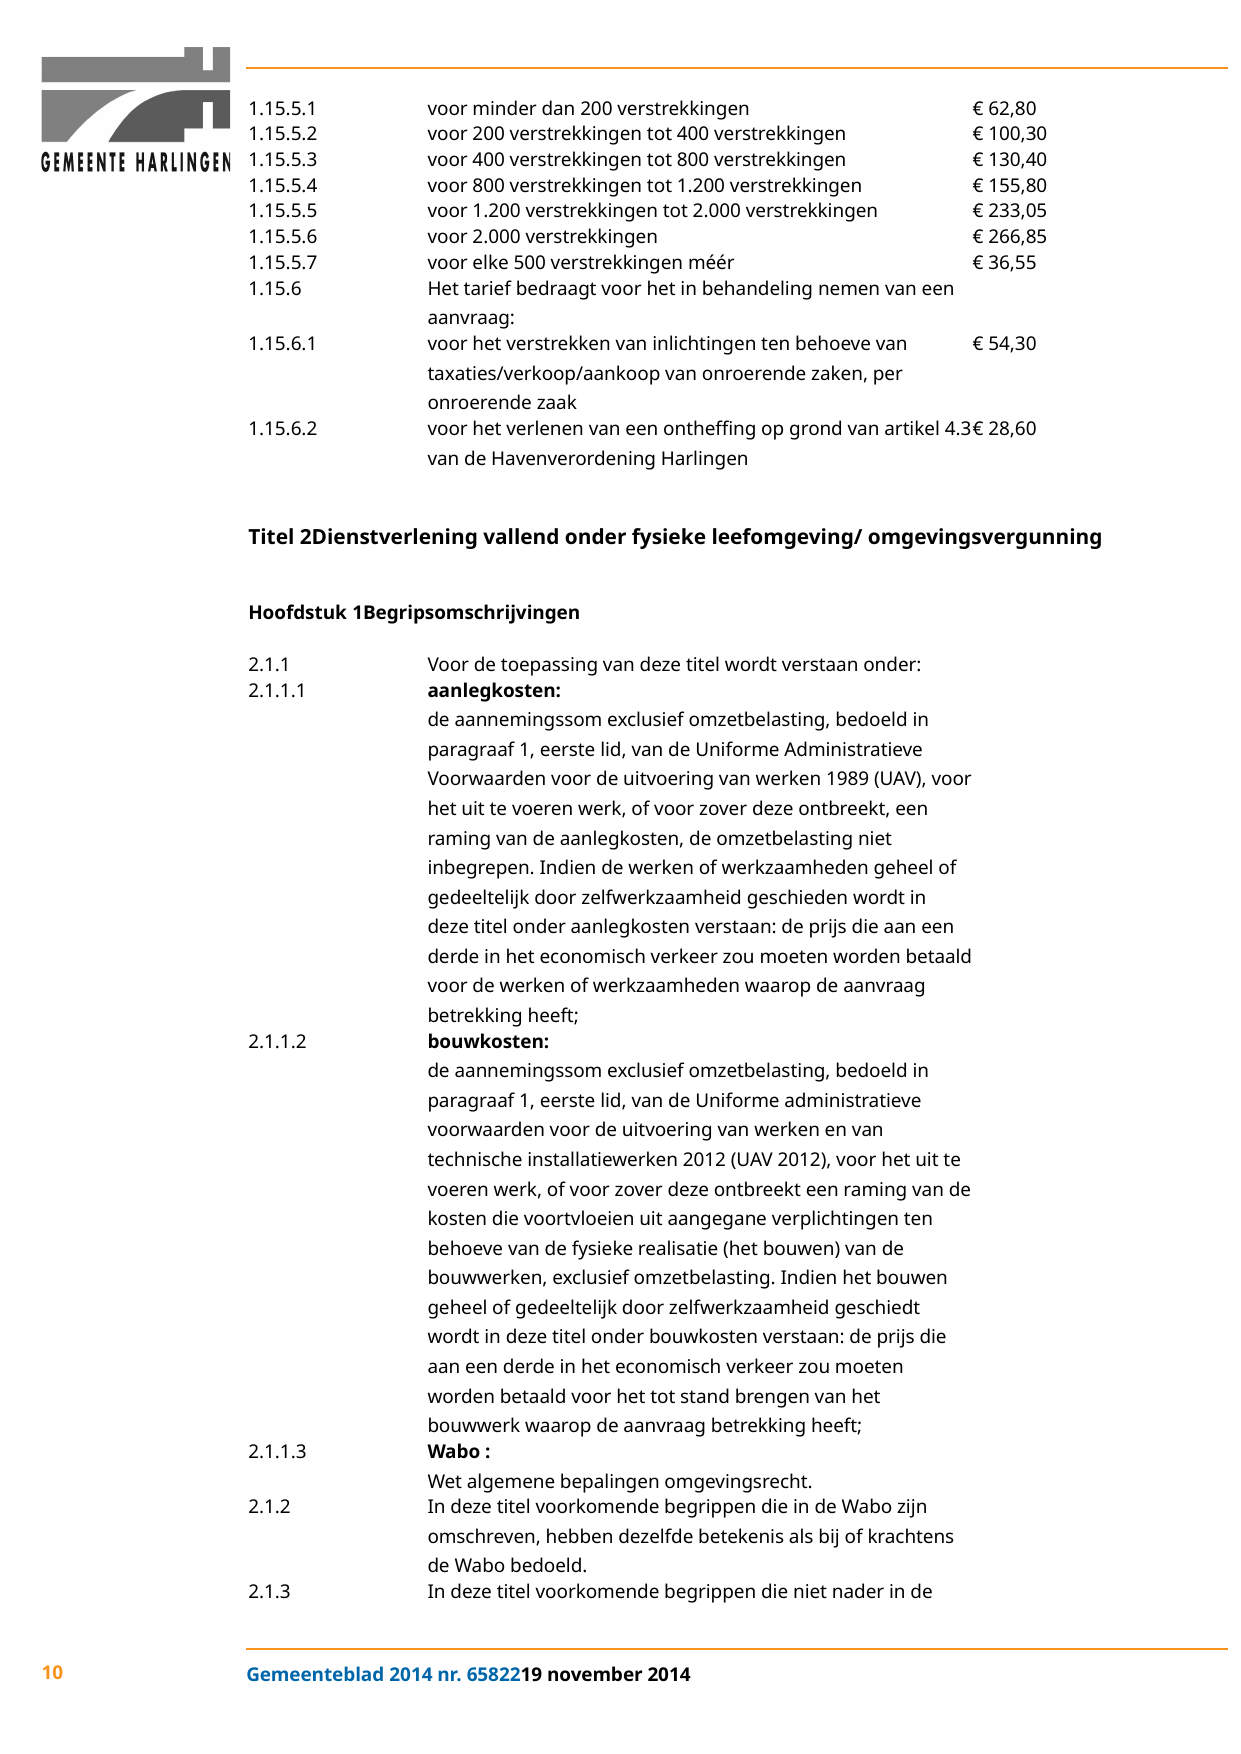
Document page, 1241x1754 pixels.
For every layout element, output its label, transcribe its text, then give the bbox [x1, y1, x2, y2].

table_cell voor 1.200 verstrekkingen tot 2.000 verstrekkingen [427, 198, 972, 223]
table_cell aanlegkosten: de aannemingssom exclusief omzetbelasting, bedoeld in paragraaf 1, eerste lid, van de Uniforme Administratieve Voorwaarden voor de uitvoering van werken 1989 (UAV), voor het uit te voeren werk, of voor zover deze ontbreekt, een raming van de aanlegkosten, de omzetbelasting niet inbegrepen. Indien de werken of werkzaamheden geheel of gedeeltelijk door zelfwerkzaamheid geschieden wordt in deze titel onder aanlegkosten verstaan: de prijs die aan een derde in het economisch verkeer zou moeten worden betaald voor de werken of werkzaamheden waarop de aanvraag betrekking heeft; [427, 677, 972, 1028]
table_cell € 28,60 [973, 415, 1152, 470]
table_cell 1.15.5.7 [248, 249, 427, 275]
table_cell 2.1.3 [248, 1579, 427, 1604]
table_cell voor 800 verstrekkingen tot 1.200 verstrekkingen [427, 172, 972, 198]
table_cell 2.1.2 [248, 1494, 427, 1578]
table_cell [973, 677, 1152, 1028]
table_cell [973, 1494, 1152, 1578]
table_cell voor 200 verstrekkingen tot 400 verstrekkingen [427, 121, 972, 146]
table_cell voor 2.000 verstrekkingen [427, 224, 972, 249]
table_header Voor de toepassing van deze titel wordt verstaan onder: [427, 651, 972, 677]
table_cell 2.1.1.2 [248, 1028, 427, 1438]
table_cell Het tarief bedraagt voor het in behandeling nemen van een aanvraag: [427, 275, 972, 330]
table_cell [973, 275, 1152, 330]
table_cell € 54,30 [973, 330, 1152, 415]
table_cell voor het verlenen van een ontheffing op grond van artikel 4.3 van de Havenverordening Harlingen [427, 415, 972, 470]
table_cell In deze titel voorkomende begrippen die niet nader in de [427, 1579, 972, 1604]
table_cell € 266,85 [973, 224, 1152, 249]
table_header [973, 651, 1152, 677]
table_cell € 155,80 [973, 172, 1152, 198]
table_cell [973, 1028, 1152, 1438]
table_cell € 233,05 [973, 198, 1152, 223]
table_cell Wabo : Wet algemene bepalingen omgevingsrecht. [427, 1438, 972, 1493]
table_cell 1.15.5.6 [248, 224, 427, 249]
table_cell 1.15.5.1 [248, 95, 427, 121]
table_cell In deze titel voorkomende begrippen die in de Wabo zijn omschreven, hebben dezelfde betekenis als bij of krachtens de Wabo bedoeld. [427, 1494, 972, 1578]
table_cell voor 400 verstrekkingen tot 800 verstrekkingen [427, 146, 972, 172]
table_cell 1.15.5.4 [248, 172, 427, 198]
table_cell [973, 1579, 1152, 1604]
table_cell bouwkosten: de aannemingssom exclusief omzetbelasting, bedoeld in paragraaf 1, eerste lid, van de Uniforme administratieve voorwaarden voor de uitvoering van werken en van technische installatiewerken 2012 (UAV 2012), voor het uit te voeren werk, of voor zover deze ontbreekt een raming van de kosten die voortvloeien uit aangegane verplichtingen ten behoeve van de fysieke realisatie (het bouwen) van de bouwwerken, exclusief omzetbelasting. Indien het bouwen geheel of gedeeltelijk door zelfwerkzaamheid geschiedt wordt in deze titel onder bouwkosten verstaan: de prijs die aan een derde in het economisch verkeer zou moeten worden betaald voor het tot stand brengen van het bouwwerk waarop de aanvraag betrekking heeft; [427, 1028, 972, 1438]
table_cell € 100,30 [973, 121, 1152, 146]
table_cell 1.15.6.2 [248, 415, 427, 470]
text Hoofdstuk 1Begripsomschrijvingen [248, 597, 1152, 625]
table_cell 2.1.1.1 [248, 677, 427, 1028]
table_cell 1.15.5.2 [248, 121, 427, 146]
table_cell € 62,80 [973, 95, 1152, 121]
table_cell voor minder dan 200 verstrekkingen [427, 95, 972, 121]
table_cell 1.15.6.1 [248, 330, 427, 415]
table_cell € 36,55 [973, 249, 1152, 275]
table_cell voor elke 500 verstrekkingen méér [427, 249, 972, 275]
table_cell 1.15.6 [248, 275, 427, 330]
table_header 2.1.1 [248, 651, 427, 677]
table_cell [973, 1438, 1152, 1493]
table_cell 1.15.5.5 [248, 198, 427, 223]
table_cell 1.15.5.3 [248, 146, 427, 172]
table_cell 2.1.1.3 [248, 1438, 427, 1493]
text Titel 2Dienstverlening vallend onder fysieke leefomgeving/ omgevingsvergunning [248, 522, 1152, 550]
table_cell voor het verstrekken van inlichtingen ten behoeve van taxaties/verkoop/aankoop van onroerende zaken, per onroerende zaak [427, 330, 972, 415]
picture [41, 47, 231, 172]
table_cell € 130,40 [973, 146, 1152, 172]
